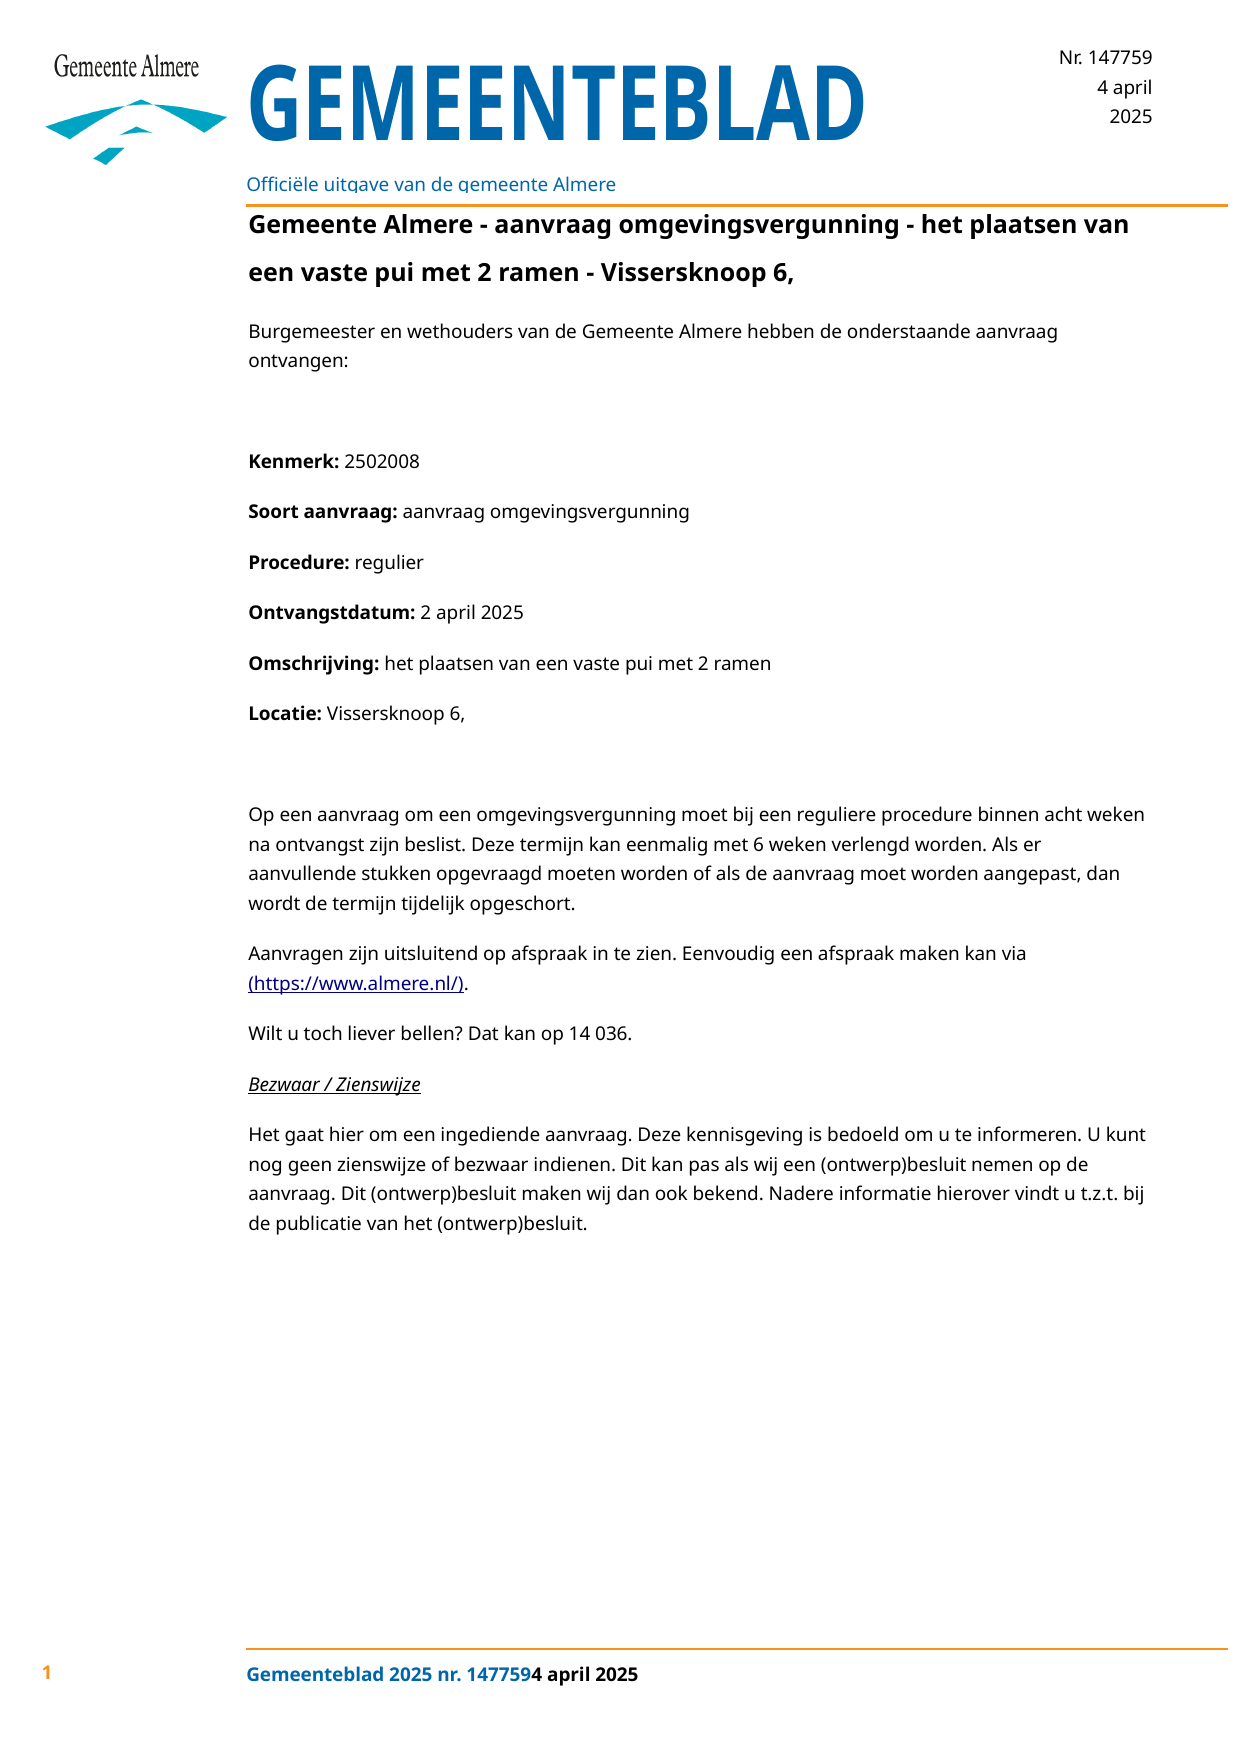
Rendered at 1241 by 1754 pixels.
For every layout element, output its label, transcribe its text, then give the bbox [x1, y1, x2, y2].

text Bezwaar / Zienswijze [248, 1071, 1152, 1097]
text Soort aanvraag: aanvraag omgevingsvergunning [248, 499, 1152, 524]
text Aanvragen zijn uitsluitend op afspraak in te zien. Eenvoudig een afspraak maken kan via (https://www.almere.nl/). [248, 940, 1152, 996]
text Op een aanvraag om een omgevingsvergunning moet bij een reguliere procedure binnen acht weken na ontvangst zijn beslist. Deze termijn kan eenmalig met 6 weken verlengd worden. Als er aanvullende stukken opgevraagd moeten worden of als de aanvraag moet worden aangepast, dan wordt de termijn tijdelijk opgeschort. [248, 801, 1152, 916]
text Omschrijving: het plaatsen van een vaste pui met 2 ramen [248, 650, 1152, 676]
text Kenmerk: 2502008 [248, 448, 1152, 474]
text Ontvangstdatum: 2 april 2025 [248, 599, 1152, 625]
text Locatie: Vissersknoop 6, [248, 700, 1152, 726]
text Burgemeester en wethouders van de Gemeente Almere hebben de onderstaande aanvraag ontvangen: [248, 318, 1152, 373]
text Procedure: regulier [248, 549, 1152, 575]
picture [41, 47, 231, 172]
text Wilt u toch liever bellen? Dat kan op 14 036. [248, 1020, 1152, 1046]
text Gemeente Almere - aanvraag omgevingsvergunning - het plaatsen van een vaste pui met 2 ramen - Vissersknoop 6, [248, 207, 1152, 288]
text Het gaat hier om een ingediende aanvraag. Deze kennisgeving is bedoeld om u te informeren. U kunt nog geen zienswijze of bezwaar indienen. Dit kan pas als wij een (ontwerp)besluit nemen op de aanvraag. Dit (ontwerp)besluit maken wij dan ook bekend. Nadere informatie hierover vindt u t.z.t. bij de publicatie van het (ontwerp)besluit. [248, 1121, 1152, 1236]
